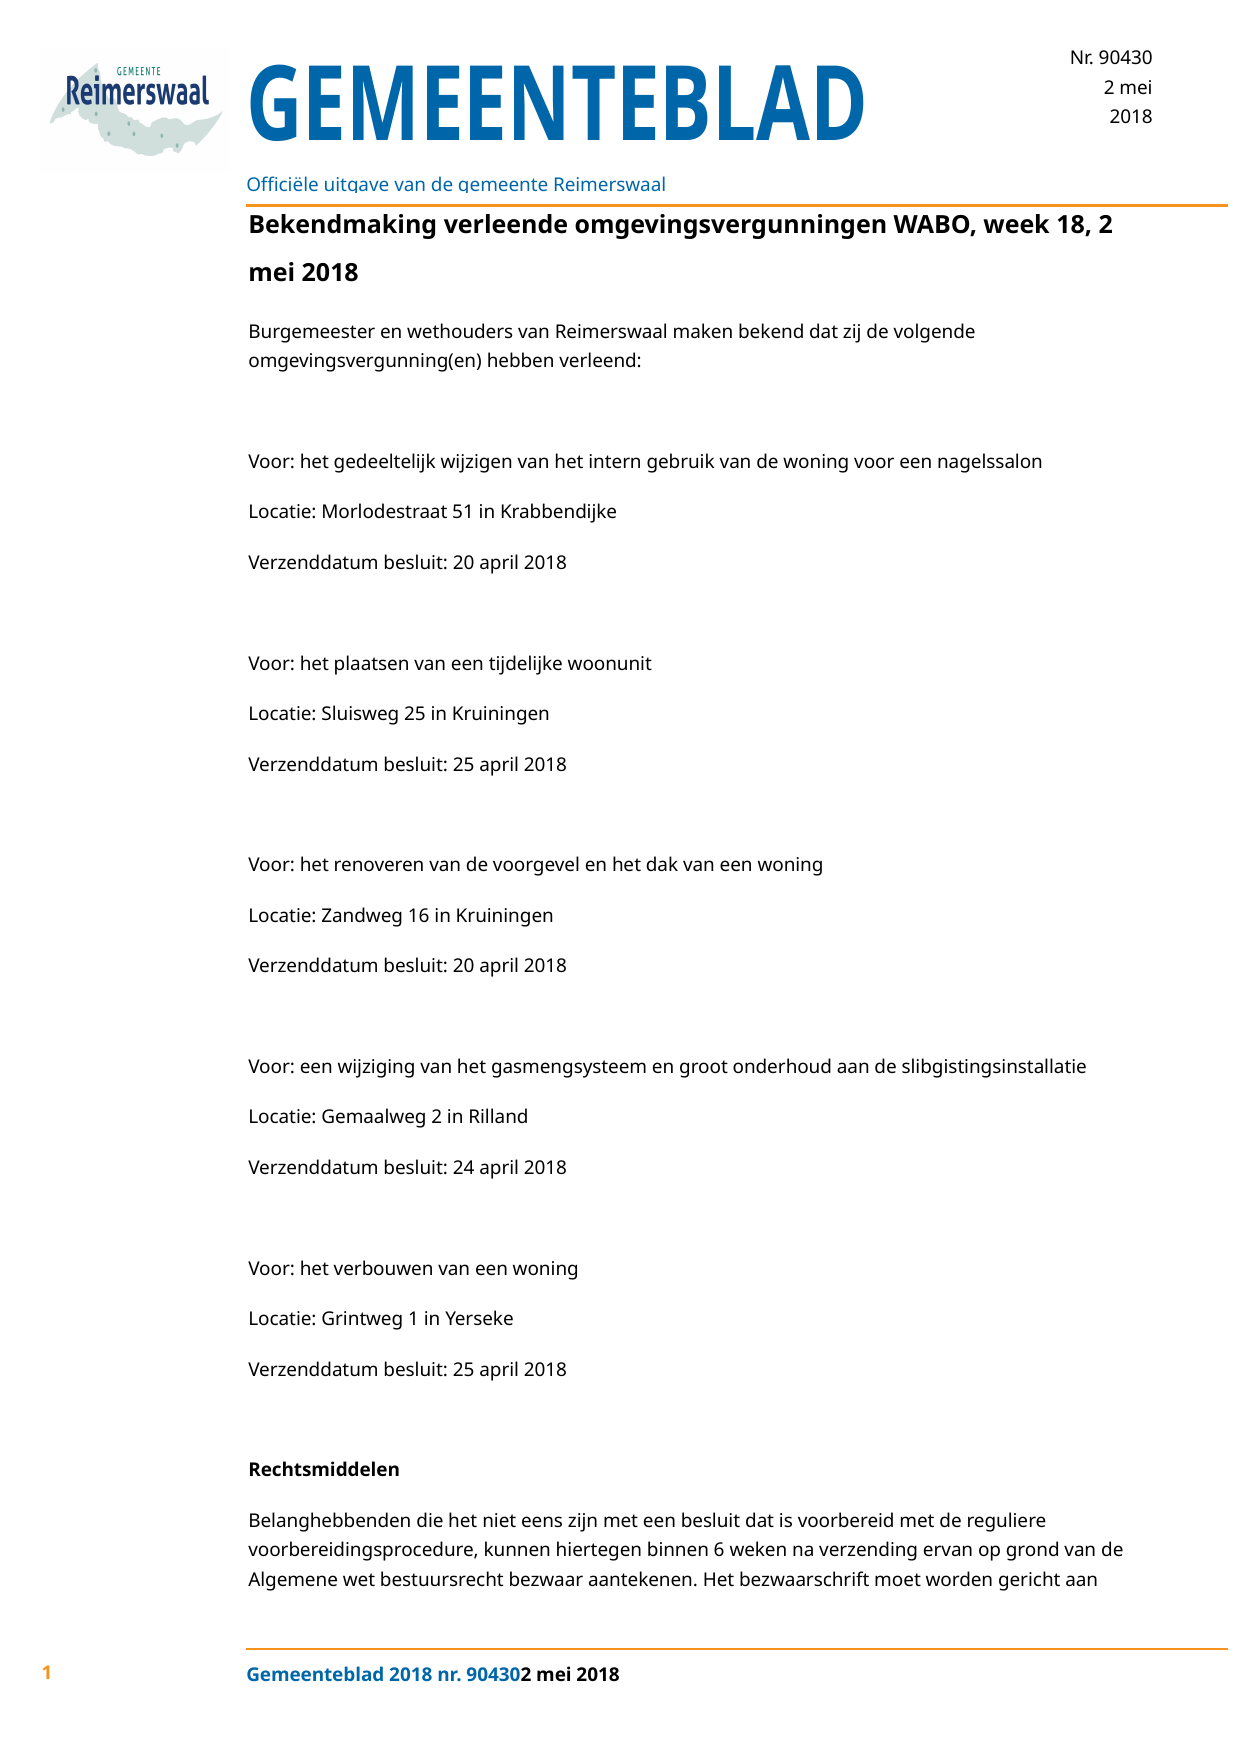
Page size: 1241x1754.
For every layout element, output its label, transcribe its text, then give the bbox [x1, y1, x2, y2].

text Verzenddatum besluit: 25 april 2018 [248, 751, 1152, 777]
text Voor: het gedeeltelijk wijzigen van het intern gebruik van de woning voor een nagelssalon [248, 448, 1152, 474]
text Voor: het renoveren van de voorgevel en het dak van een woning [248, 852, 1152, 877]
text Verzenddatum besluit: 20 april 2018 [248, 549, 1152, 575]
text Locatie: Gemaalweg 2 in Rilland [248, 1104, 1152, 1129]
picture [41, 47, 231, 172]
text Burgemeester en wethouders van Reimerswaal maken bekend dat zij de volgende omgevingsvergunning(en) hebben verleend: [248, 318, 1152, 373]
text Voor: het plaatsen van een tijdelijke woonunit [248, 650, 1152, 676]
text Belanghebbenden die het niet eens zijn met een besluit dat is voorbereid met de reguliere voorbereidingsprocedure, kunnen hiertegen binnen 6 weken na verzending ervan op grond van de Algemene wet bestuursrecht bezwaar aantekenen. Het bezwaarschrift moet worden gericht aan [248, 1507, 1152, 1592]
text Voor: het verbouwen van een woning [248, 1255, 1152, 1281]
text Locatie: Grintweg 1 in Yerseke [248, 1305, 1152, 1331]
text Bekendmaking verleende omgevingsvergunningen WABO, week 18, 2 mei 2018 [248, 207, 1152, 288]
text Verzenddatum besluit: 25 april 2018 [248, 1356, 1152, 1382]
text Voor: een wijziging van het gasmengsysteem en groot onderhoud aan de slibgistingsinstallatie [248, 1053, 1152, 1079]
text Verzenddatum besluit: 24 april 2018 [248, 1154, 1152, 1180]
text Locatie: Morlodestraat 51 in Krabbendijke [248, 499, 1152, 524]
text Locatie: Sluisweg 25 in Kruiningen [248, 700, 1152, 726]
text Locatie: Zandweg 16 in Kruiningen [248, 902, 1152, 928]
text Verzenddatum besluit: 20 april 2018 [248, 952, 1152, 978]
text Rechtsmiddelen [248, 1457, 1152, 1482]
